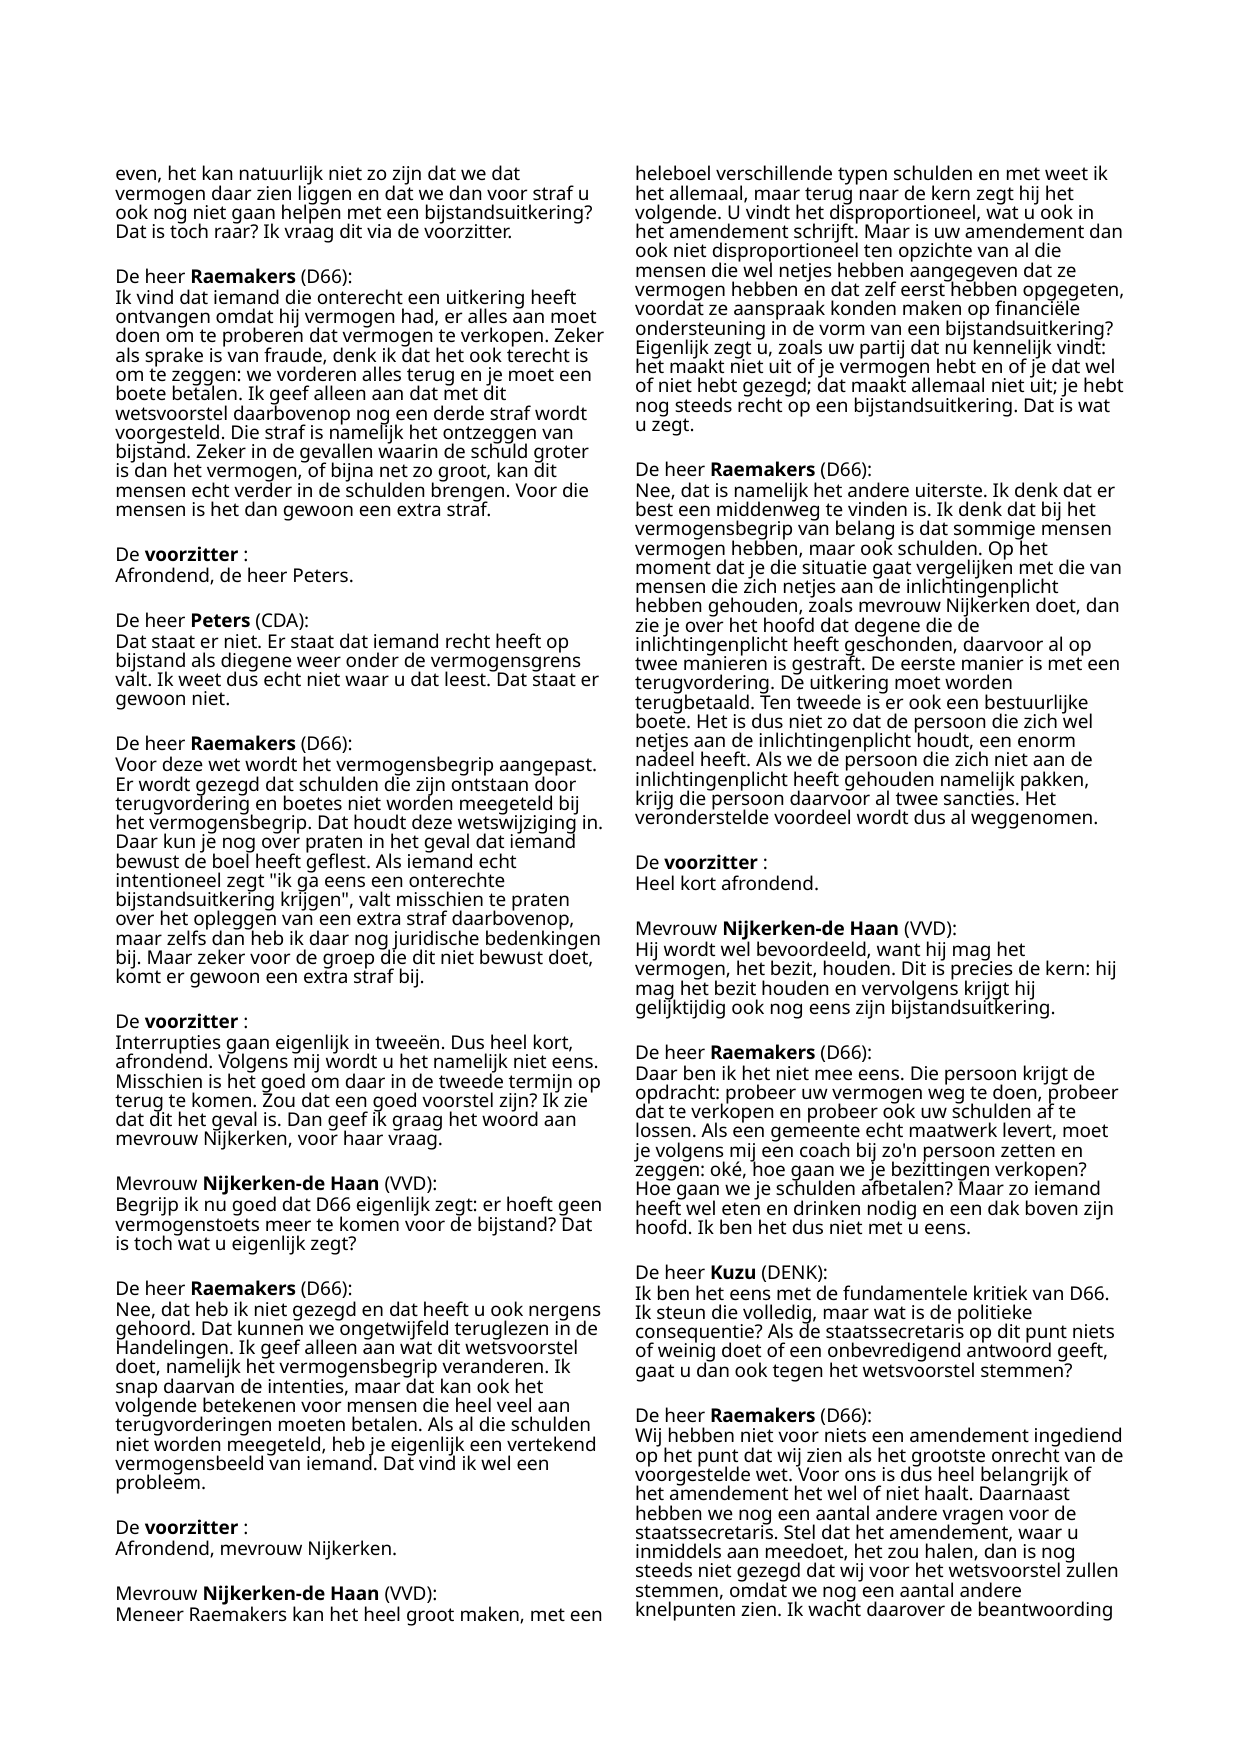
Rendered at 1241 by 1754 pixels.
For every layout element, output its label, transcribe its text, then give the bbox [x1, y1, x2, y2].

text De heer Raemakers (D66): [115, 263, 605, 289]
text De voorzitter : [115, 1514, 605, 1540]
text Voor deze wet wordt het vermogensbegrip aangepast. Er wordt gezegd dat schulden die zijn ontstaan door terugvordering en boetes niet worden meegeteld bij het vermogensbegrip. Dat houdt deze wetswijziging in. Daar kun je nog over praten in het geval dat iemand bewust de boel heeft geflest. Als iemand echt intentioneel zegt "ik ga eens een onterechte bijstandsuitkering krijgen", valt misschien te praten over het opleggen van een extra straf daarbovenop, maar zelfs dan heb ik daar nog juridische bedenkingen bij. Maar zeker voor de groep die dit niet bewust doet, komt er gewoon een extra straf bij. [115, 756, 605, 987]
text Afrondend, mevrouw Nijkerken. [115, 1540, 605, 1559]
text Mevrouw Nijkerken-de Haan (VVD): [635, 915, 1125, 941]
text Interrupties gaan eigenlijk in tweeën. Dus heel kort, afrondend. Volgens mij wordt u het namelijk niet eens. Misschien is het goed om daar in de tweede termijn op terug te komen. Zou dat een goed voorstel zijn? Ik zie dat dit het geval is. Dan geef ik graag het woord aan mevrouw Nijkerken, voor haar vraag. [115, 1034, 605, 1150]
text Ik ben het eens met de fundamentele kritiek van D66. Ik steun die volledig, maar wat is de politieke consequentie? Als de staatssecretaris op dit punt niets of weinig doet of een onbevredigend antwoord geeft, gaat u dan ook tegen het wetsvoorstel stemmen? [635, 1284, 1125, 1381]
text Dat staat er niet. Er staat dat iemand recht heeft op bijstand als diegene weer onder de vermogensgrens valt. Ik weet dus echt niet waar u dat leest. Dat staat er gewoon niet. [115, 633, 605, 710]
text De voorzitter : [115, 541, 605, 567]
text De voorzitter : [635, 849, 1125, 875]
text even, het kan natuurlijk niet zo zijn dat we dat vermogen daar zien liggen en dat we dan voor straf u ook nog niet gaan helpen met een bijstandsuitkering? Dat is toch raar? Ik vraag dit via de voorzitter. [115, 165, 605, 242]
text Begrijp ik nu goed dat D66 eigenlijk zegt: er hoeft geen vermogenstoets meer te komen voor de bijstand? Dat is toch wat u eigenlijk zegt? [115, 1196, 605, 1254]
text De heer Raemakers (D66): [115, 1275, 605, 1301]
text Hij wordt wel bevoordeeld, want hij mag het vermogen, het bezit, houden. Dit is precies de kern: hij mag het bezit houden en vervolgens krijgt hij gelijktijdig ook nog eens zijn bijstandsuitkering. [635, 941, 1125, 1018]
text Heel kort afrondend. [635, 875, 1125, 894]
text Wij hebben niet voor niets een amendement ingediend op het punt dat wij zien als het grootste onrecht van de voorgestelde wet. Voor ons is dus heel belangrijk of het amendement het wel of niet haalt. Daarnaast hebben we nog een aantal andere vragen voor de staatssecretaris. Stel dat het amendement, waar u inmiddels aan meedoet, het zou halen, dan is nog steeds niet gezegd dat wij voor het wetsvoorstel zullen stemmen, omdat we nog een aantal andere knelpunten zien. Ik wacht daarover de beantwoording [635, 1427, 1125, 1620]
text De voorzitter : [115, 1008, 605, 1034]
text Mevrouw Nijkerken-de Haan (VVD): [115, 1171, 605, 1196]
text Meneer Raemakers kan het heel groot maken, met een [115, 1606, 605, 1625]
text Afrondend, de heer Peters. [115, 567, 605, 586]
text Mevrouw Nijkerken-de Haan (VVD): [115, 1580, 605, 1606]
text Nee, dat heb ik niet gezegd en dat heeft u ook nergens gehoord. Dat kunnen we ongetwijfeld teruglezen in de Handelingen. Ik geef alleen aan wat dit wetsvoorstel doet, namelijk het vermogensbegrip veranderen. Ik snap daarvan de intenties, maar dat kan ook het volgende betekenen voor mensen die heel veel aan terugvorderingen moeten betalen. Als al die schulden niet worden meegeteld, heb je eigenlijk een vertekend vermogensbeeld van iemand. Dat vind ik wel een probleem. [115, 1301, 605, 1493]
text De heer Raemakers (D66): [635, 1039, 1125, 1064]
text De heer Peters (CDA): [115, 607, 605, 633]
text De heer Raemakers (D66): [635, 456, 1125, 482]
text De heer Kuzu (DENK): [635, 1259, 1125, 1284]
text heleboel verschillende typen schulden en met weet ik het allemaal, maar terug naar de kern zegt hij het volgende. U vindt het disproportioneel, wat u ook in het amendement schrijft. Maar is uw amendement dan ook niet disproportioneel ten opzichte van al die mensen die wel netjes hebben aangegeven dat ze vermogen hebben en dat zelf eerst hebben opgegeten, voordat ze aanspraak konden maken op financiële ondersteuning in de vorm van een bijstandsuitkering? Eigenlijk zegt u, zoals uw partij dat nu kennelijk vindt: het maakt niet uit of je vermogen hebt en of je dat wel of niet hebt gezegd; dat maakt allemaal niet uit; je hebt nog steeds recht op een bijstandsuitkering. Dat is wat u zegt. [635, 165, 1125, 435]
text Daar ben ik het niet mee eens. Die persoon krijgt de opdracht: probeer uw vermogen weg te doen, probeer dat te verkopen en probeer ook uw schulden af te lossen. Als een gemeente echt maatwerk levert, moet je volgens mij een coach bij zo'n persoon zetten en zeggen: oké, hoe gaan we je bezittingen verkopen? Hoe gaan we je schulden afbetalen? Maar zo iemand heeft wel eten en drinken nodig en een dak boven zijn hoofd. Ik ben het dus niet met u eens. [635, 1064, 1125, 1238]
text Nee, dat is namelijk het andere uiterste. Ik denk dat er best een middenweg te vinden is. Ik denk dat bij het vermogensbegrip van belang is dat sommige mensen vermogen hebben, maar ook schulden. Op het moment dat je die situatie gaat vergelijken met die van mensen die zich netjes aan de inlichtingenplicht hebben gehouden, zoals mevrouw Nijkerken doet, dan zie je over het hoofd dat degene die de inlichtingenplicht heeft geschonden, daarvoor al op twee manieren is gestraft. De eerste manier is met een terugvordering. De uitkering moet worden terugbetaald. Ten tweede is er ook een bestuurlijke boete. Het is dus niet zo dat de persoon die zich wel netjes aan de inlichtingenplicht houdt, een enorm nadeel heeft. Als we de persoon die zich niet aan de inlichtingenplicht heeft gehouden namelijk pakken, krijg die persoon daarvoor al twee sancties. Het veronderstelde voordeel wordt dus al weggenomen. [635, 482, 1125, 828]
text Ik vind dat iemand die onterecht een uitkering heeft ontvangen omdat hij vermogen had, er alles aan moet doen om te proberen dat vermogen te verkopen. Zeker als sprake is van fraude, denk ik dat het ook terecht is om te zeggen: we vorderen alles terug en je moet een boete betalen. Ik geef alleen aan dat met dit wetsvoorstel daarbovenop nog een derde straf wordt voorgesteld. Die straf is namelijk het ontzeggen van bijstand. Zeker in de gevallen waarin de schuld groter is dan het vermogen, of bijna net zo groot, kan dit mensen echt verder in de schulden brengen. Voor die mensen is het dan gewoon een extra straf. [115, 289, 605, 520]
text De heer Raemakers (D66): [115, 731, 605, 756]
text De heer Raemakers (D66): [635, 1402, 1125, 1427]
